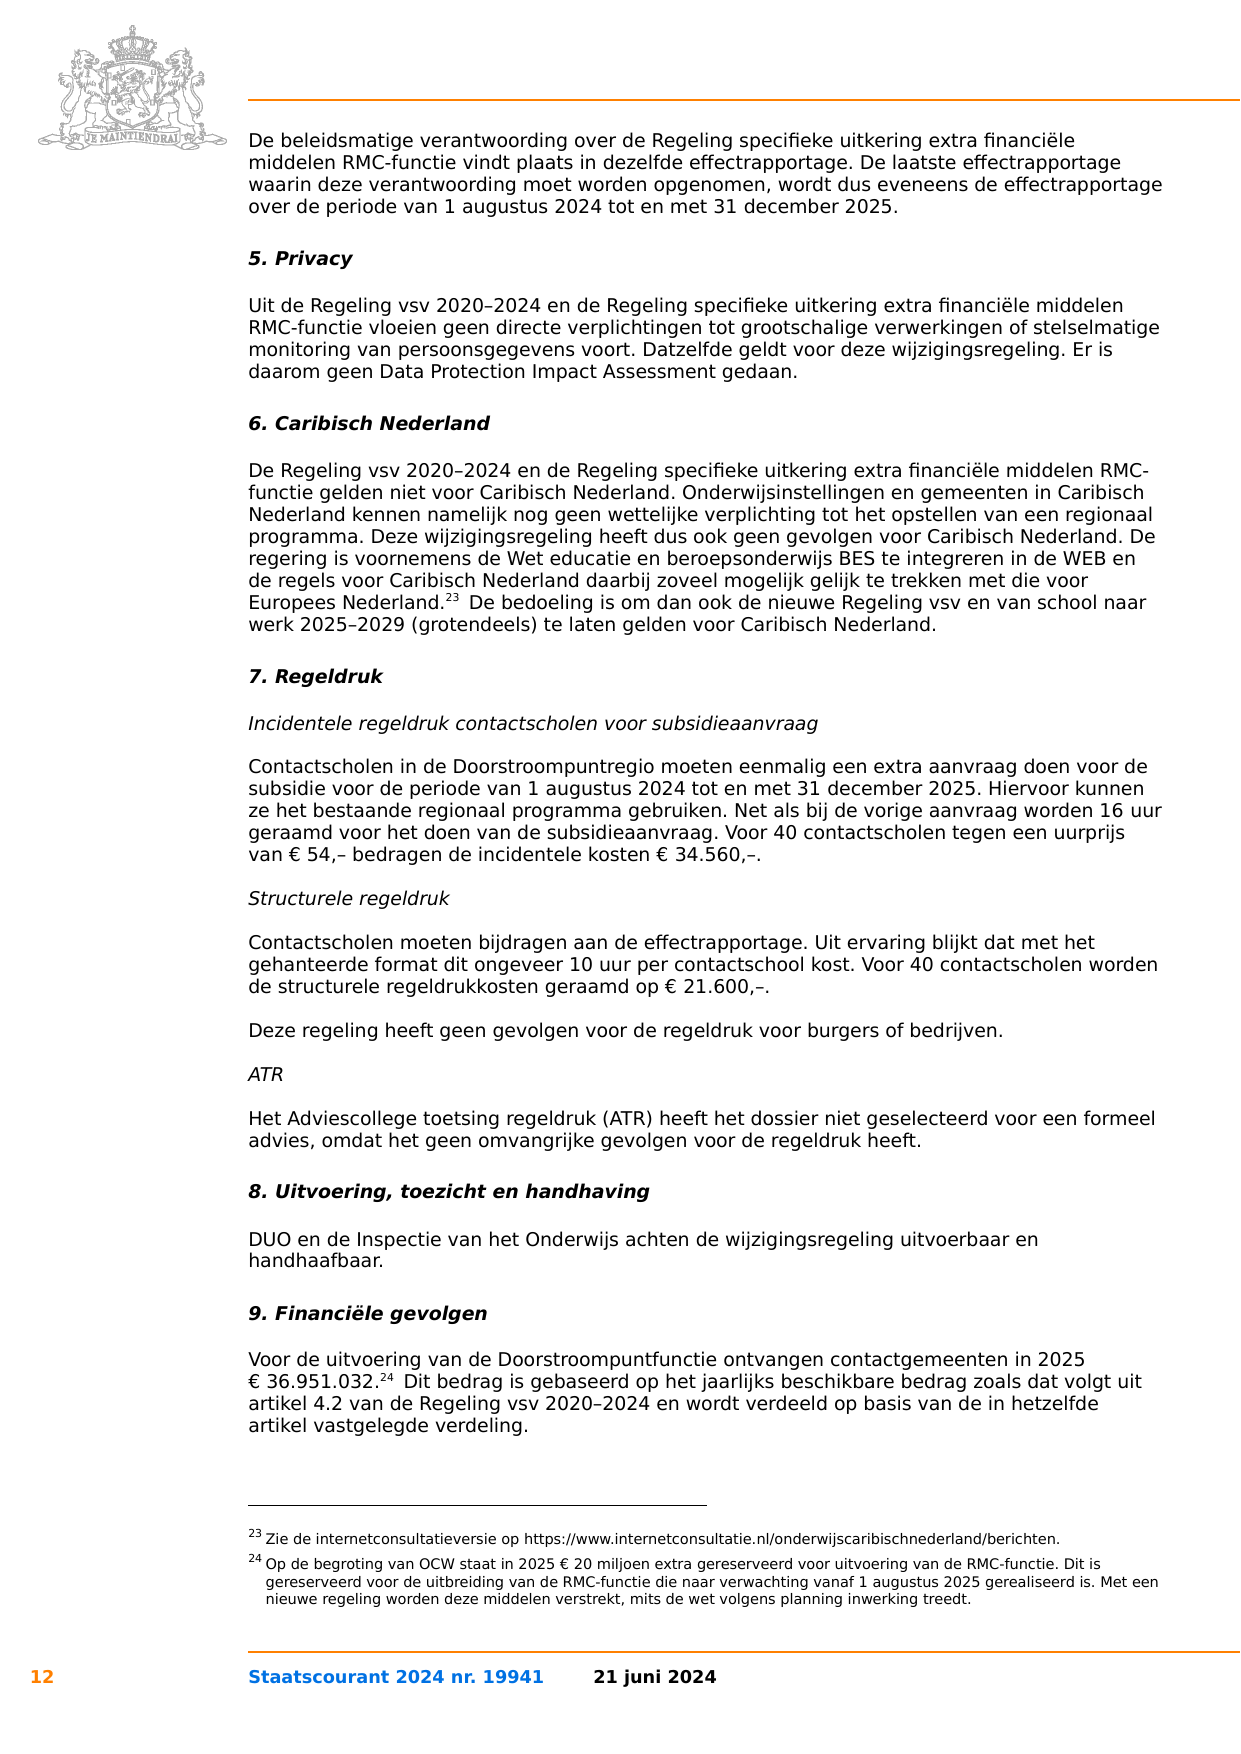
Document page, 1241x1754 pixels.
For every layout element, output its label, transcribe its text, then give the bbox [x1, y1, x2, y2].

subtitle 7. Regeldruk [248, 666, 1163, 687]
text Voor de uitvoering van de Doorstroompuntfunctie ontvangen contactgemeenten in 2025 € 36.951.032. Dit bedrag is gebaseerd op het jaarlijks beschikbare bedrag zoals dat volgt uit artikel 4.2 van de Regeling vsv 2020–2024 en wordt verdeeld op basis van de in hetzelfde artikel vastgelegde verdeling. [248, 1349, 1163, 1437]
subtitle ATR [248, 1064, 1163, 1086]
subtitle 9. Financiële gevolgen [248, 1302, 1163, 1324]
text Contactscholen in de Doorstroompuntregio moeten eenmalig een extra aanvraag doen voor de subsidie voor de periode van 1 augustus 2024 tot en met 31 december 2025. Hiervoor kunnen ze het bestaande regionaal programma gebruiken. Net als bij de vorige aanvraag worden 16 uur geraamd voor het doen van de subsidieaanvraag. Voor 40 contactscholen tegen een uurprijs van € 54,– bedragen de incidentele kosten € 34.560,–. [248, 756, 1163, 866]
subtitle 8. Uitvoering, toezicht en handhaving [248, 1181, 1163, 1203]
subtitle 5. Privacy [248, 248, 1163, 270]
subtitle Structurele regeldruk [248, 888, 1163, 910]
text Op de begroting van OCW staat in 2025 € 20 miljoen extra gereserveerd voor uitvoering van de RMC-functie. Dit is gereserveerd voor de uitbreiding van de RMC-functie die naar verwachting vanaf 1 augustus 2025 gerealiseerd is. Met een nieuwe regeling worden deze middelen verstrekt, mits de wet volgens planning inwerking treedt. [248, 1552, 1163, 1608]
text Uit de Regeling vsv 2020–2024 en de Regeling specifieke uitkering extra financiële middelen RMC-functie vloeien geen directe verplichtingen tot grootschalige verwerkingen of stelselmatige monitoring van persoonsgegevens voort. Datzelfde geldt voor deze wijzigingsregeling. Er is daarom geen Data Protection Impact Assessment gedaan. [248, 295, 1163, 383]
text Het Adviescollege toetsing regeldruk (ATR) heeft het dossier niet geselecteerd voor een formeel advies, omdat het geen omvangrijke gevolgen voor de regeldruk heeft. [248, 1107, 1163, 1151]
text DUO en de Inspectie van het Onderwijs achten de wijzigingsregeling uitvoerbaar en handhaafbaar. [248, 1228, 1163, 1272]
text De Regeling vsv 2020–2024 en de Regeling specifieke uitkering extra financiële middelen RMC-functie gelden niet voor Caribisch Nederland. Onderwijsinstellingen en gemeenten in Caribisch Nederland kennen namelijk nog geen wettelijke verplichting tot het opstellen van een regionaal programma. Deze wijzigingsregeling heeft dus ook geen gevolgen voor Caribisch Nederland. De regering is voornemens de Wet educatie en beroepsonderwijs BES te integreren in de WEB en de regels voor Caribisch Nederland daarbij zoveel mogelijk gelijk te trekken met die voor Europees Nederland. De bedoeling is om dan ook de nieuwe Regeling vsv en van school naar werk 2025–2029 (grotendeels) te laten gelden voor Caribisch Nederland. [248, 460, 1163, 636]
text Deze regeling heeft geen gevolgen voor de regeldruk voor burgers of bedrijven. [248, 1020, 1163, 1042]
subtitle Incidentele regeldruk contactscholen voor subsidieaanvraag [248, 712, 1163, 734]
picture [38, 25, 227, 150]
subtitle 6. Caribisch Nederland [248, 413, 1163, 435]
text De beleidsmatige verantwoording over de Regeling specifieke uitkering extra financiële middelen RMC-functie vindt plaats in dezelfde effectrapportage. De laatste effectrapportage waarin deze verantwoording moet worden opgenomen, wordt dus eveneens de effectrapportage over de periode van 1 augustus 2024 tot en met 31 december 2025. [248, 130, 1163, 218]
text Zie de internetconsultatieversie op https://www.internetconsultatie.nl/onderwijscaribischnederland/berichten. [248, 1527, 1163, 1549]
text Contactscholen moeten bijdragen aan de effectrapportage. Uit ervaring blijkt dat met het gehanteerde format dit ongeveer 10 uur per contactschool kost. Voor 40 contactscholen worden de structurele regeldrukkosten geraamd op € 21.600,–. [248, 932, 1163, 998]
